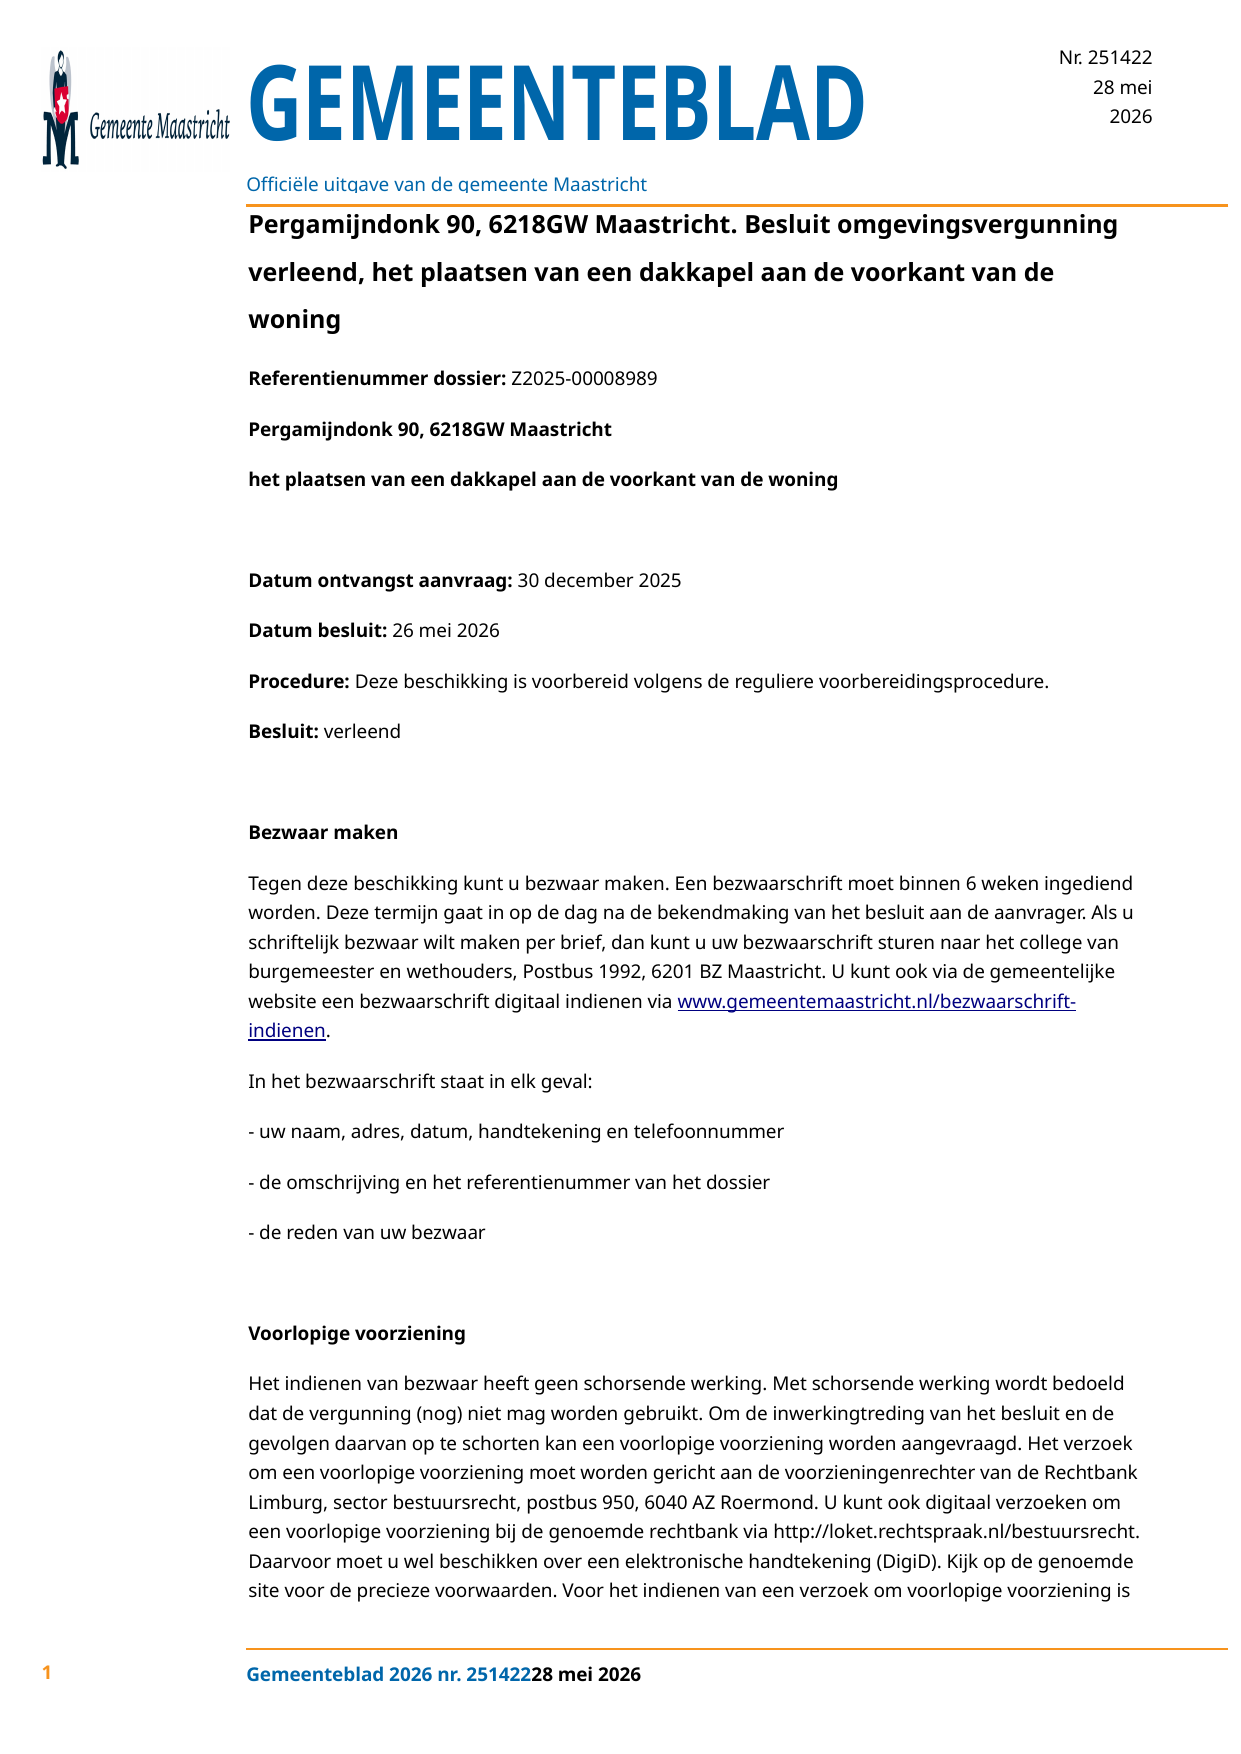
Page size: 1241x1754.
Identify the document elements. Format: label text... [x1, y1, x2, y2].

text Pergamijndonk 90, 6218GW Maastricht. Besluit omgevingsvergunning verleend, het plaatsen van een dakkapel aan de voorkant van de woning [248, 207, 1152, 336]
picture [41, 47, 231, 172]
text Referentienummer dossier: Z2025-00008989 [248, 366, 1152, 391]
text - de omschrijving en het referentienummer van het dossier [248, 1169, 1152, 1194]
text Pergamijndonk 90, 6218GW Maastricht [248, 416, 1152, 442]
text Het indienen van bezwaar heeft geen schorsende werking. Met schorsende werking wordt bedoeld dat de vergunning (nog) niet mag worden gebruikt. Om de inwerkingtreding van het besluit en de gevolgen daarvan op te schorten kan een voorlopige voorziening worden aangevraagd. Het verzoek om een voorlopige voorziening moet worden gericht aan de voorzieningenrechter van de Rechtbank Limburg, sector bestuursrecht, postbus 950, 6040 AZ Roermond. U kunt ook digitaal verzoeken om een voorlopige voorziening bij de genoemde rechtbank via http://loket.rechtspraak.nl/bestuursrecht. Daarvoor moet u wel beschikken over een elektronische handtekening (DigiD). Kijk op de genoemde site voor de precieze voorwaarden. Voor het indienen van een verzoek om voorlopige voorziening is [248, 1371, 1152, 1603]
text Datum besluit: 26 mei 2026 [248, 618, 1152, 643]
text - uw naam, adres, datum, handtekening en telefoonnummer [248, 1118, 1152, 1144]
text Voorlopige voorziening [248, 1320, 1152, 1346]
text Procedure: Deze beschikking is voorbereid volgens de reguliere voorbereidingsprocedure. [248, 668, 1152, 694]
text Bezwaar maken [248, 819, 1152, 845]
text Datum ontvangst aanvraag: 30 december 2025 [248, 567, 1152, 593]
text - de reden van uw bezwaar [248, 1219, 1152, 1245]
text Besluit: verleend [248, 718, 1152, 744]
text het plaatsen van een dakkapel aan de voorkant van de woning [248, 466, 1152, 492]
text In het bezwaarschrift staat in elk geval: [248, 1068, 1152, 1094]
text Tegen deze beschikking kunt u bezwaar maken. Een bezwaarschrift moet binnen 6 weken ingediend worden. Deze termijn gaat in op de dag na de bekendmaking van het besluit aan de aanvrager. Als u schriftelijk bezwaar wilt maken per brief, dan kunt u uw bezwaarschrift sturen naar het college van burgemeester en wethouders, Postbus 1992, 6201 BZ Maastricht. U kunt ook via de gemeentelijke website een bezwaarschrift digitaal indienen via www.gemeentemaastricht.nl/bezwaarschrift-indienen. [248, 870, 1152, 1043]
